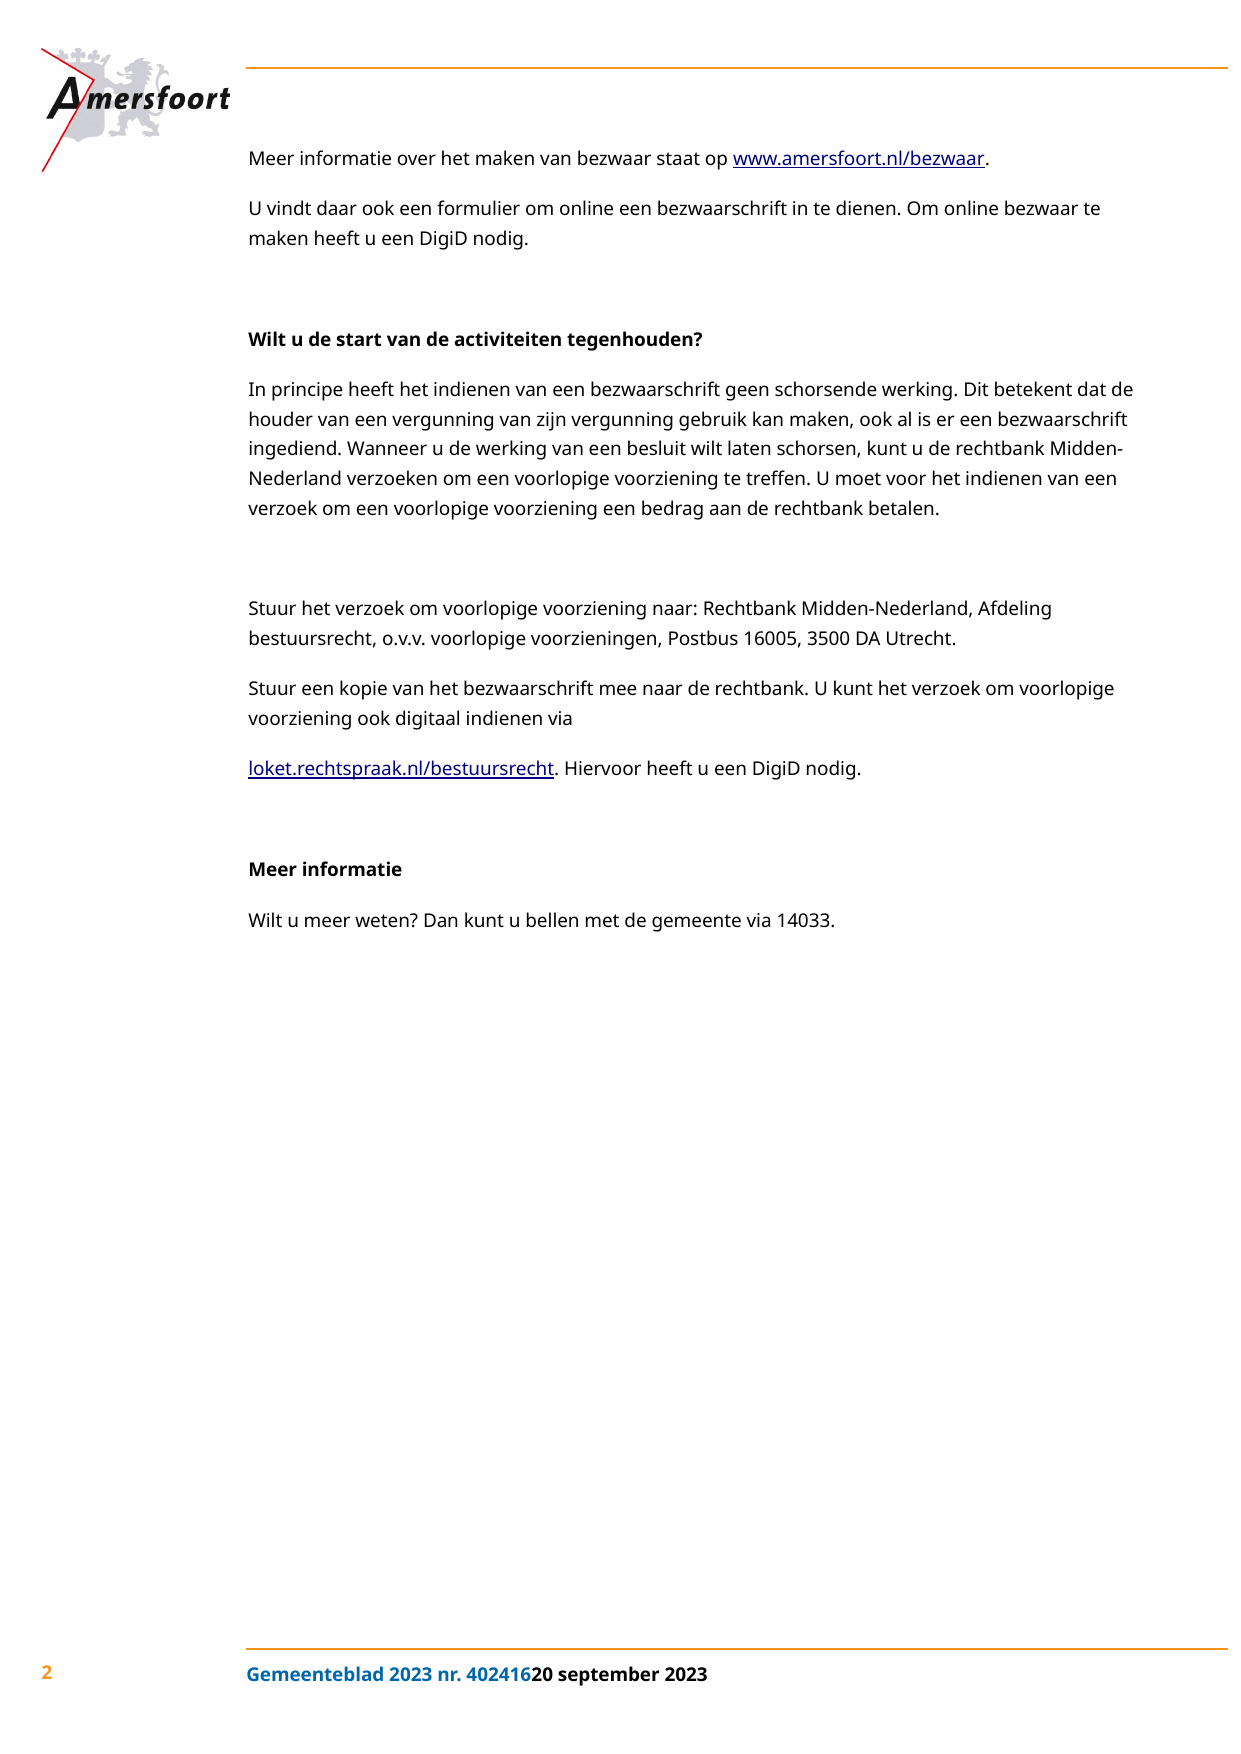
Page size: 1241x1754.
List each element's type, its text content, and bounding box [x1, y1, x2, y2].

text In principe heeft het indienen van een bezwaarschrift geen schorsende werking. Dit betekent dat de houder van een vergunning van zijn vergunning gebruik kan maken, ook al is er een bezwaarschrift ingediend. Wanneer u de werking van een besluit wilt laten schorsen, kunt u de rechtbank Midden-Nederland verzoeken om een voorlopige voorziening te treffen. U moet voor het indienen van een verzoek om een voorlopige voorziening een bedrag aan de rechtbank betalen. [248, 376, 1152, 521]
text Stuur het verzoek om voorlopige voorziening naar: Rechtbank Midden-Nederland, Afdeling bestuursrecht, o.v.v. voorlopige voorzieningen, Postbus 16005, 3500 DA Utrecht. [248, 596, 1152, 651]
picture [41, 47, 231, 172]
text Wilt u de start van de activiteiten tegenhouden? [248, 326, 1152, 352]
text Meer informatie over het maken van bezwaar staat op www.amersfoort.nl/bezwaar. [248, 145, 1152, 171]
text Wilt u meer weten? Dan kunt u bellen met de gemeente via 14033. [248, 907, 1152, 933]
text Stuur een kopie van het bezwaarschrift mee naar de rechtbank. U kunt het verzoek om voorlopige voorziening ook digitaal indienen via [248, 676, 1152, 731]
text U vindt daar ook een formulier om online een bezwaarschrift in te dienen. Om online bezwaar te maken heeft u een DigiD nodig. [248, 196, 1152, 251]
text Meer informatie [248, 856, 1152, 882]
text loket.rechtspraak.nl/bestuursrecht. Hiervoor heeft u een DigiD nodig. [248, 756, 1152, 781]
